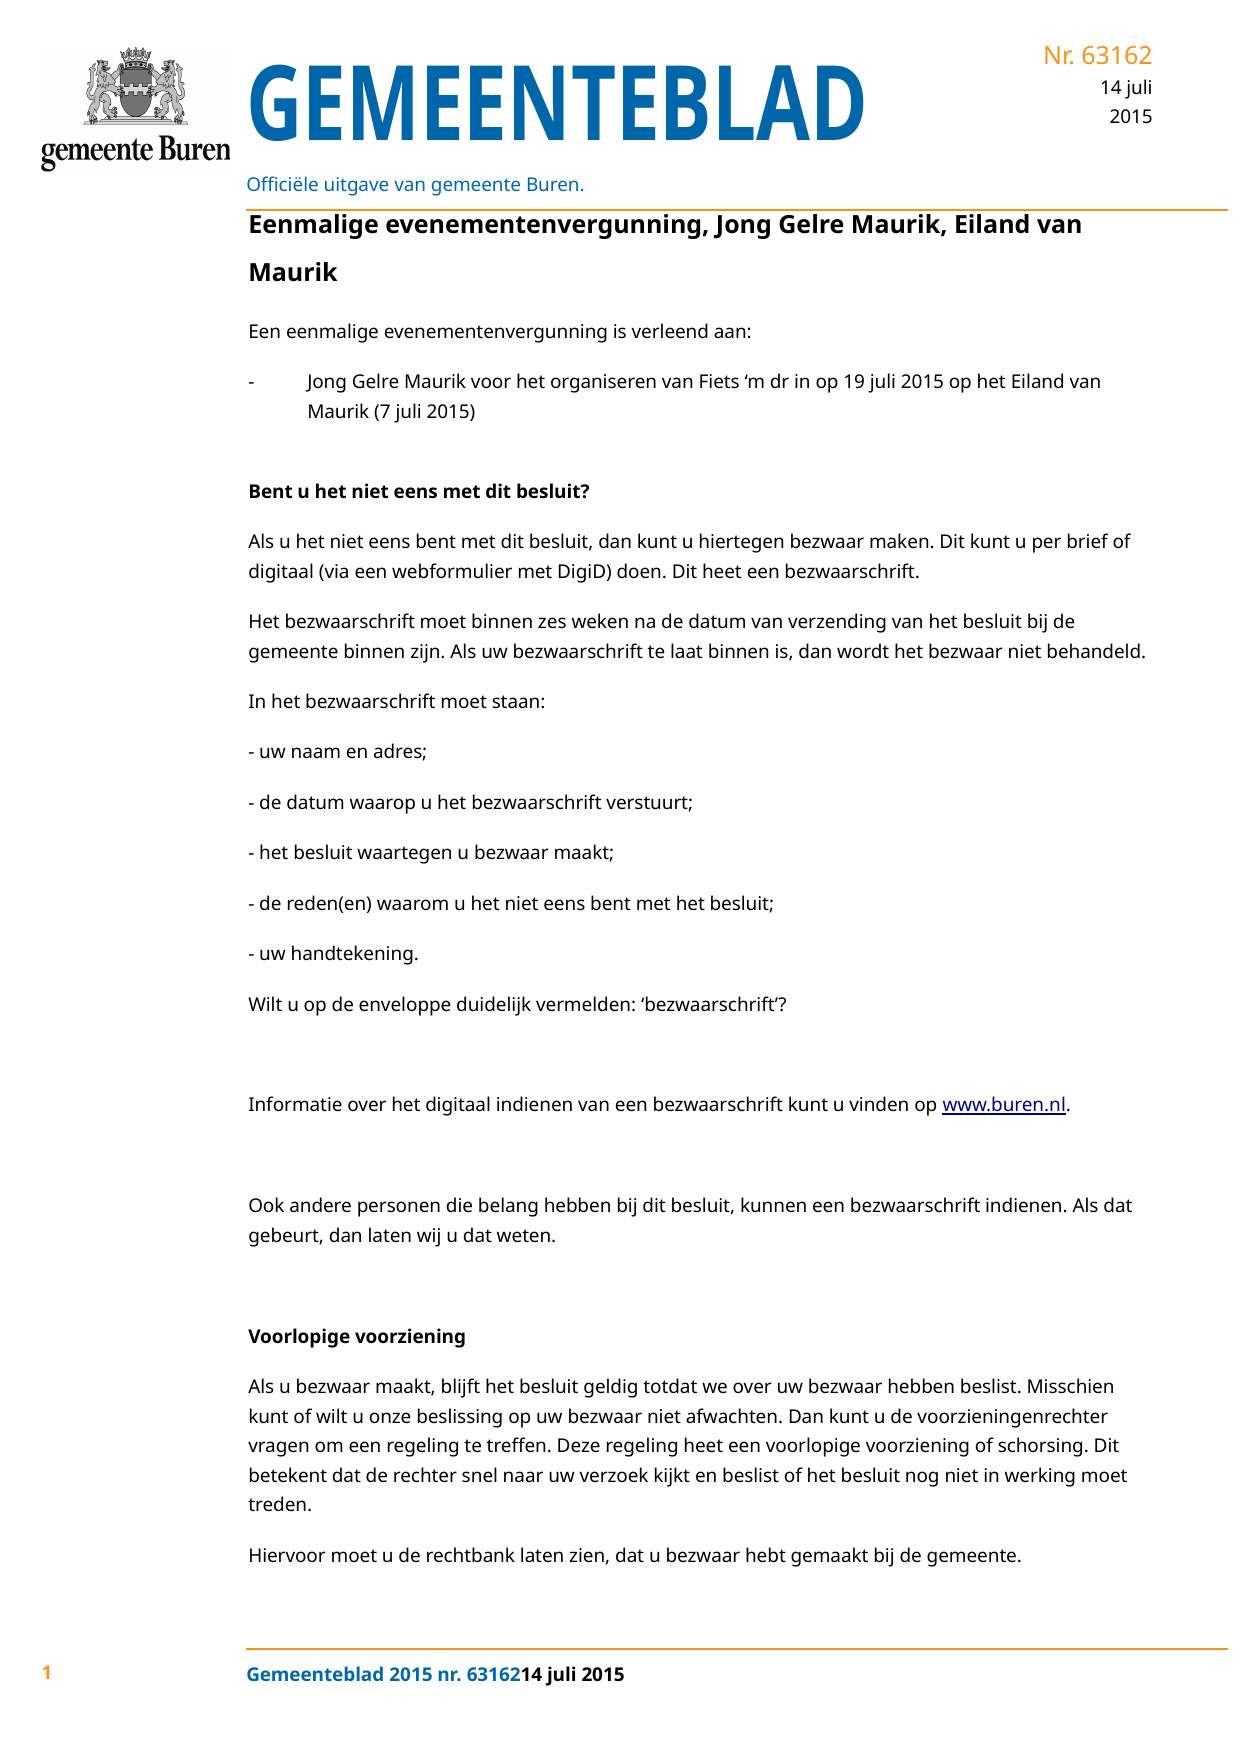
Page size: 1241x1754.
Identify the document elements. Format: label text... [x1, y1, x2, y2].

picture [41, 47, 231, 172]
text Ook andere personen die belang hebben bij dit besluit, kunnen een bezwaarschrift indienen. Als dat gebeurt, dan laten wij u dat weten. [248, 1192, 1152, 1248]
text Als u bezwaar maakt, blijft het besluit geldig totdat we over uw bezwaar hebben beslist. Misschien kunt of wilt u onze beslissing op uw bezwaar niet afwachten. Dan kunt u de voorzieningenrechter vragen om een regeling te treffen. Deze regeling heet een voorlopige voorziening of schorsing. Dit betekent dat de rechter snel naar uw verzoek kijkt en beslist of het besluit nog niet in werking moet treden. [248, 1373, 1152, 1517]
text Het bezwaarschrift moet binnen zes weken na de datum van verzending van het besluit bij de gemeente binnen zijn. Als uw bezwaarschrift te laat binnen is, dan wordt het bezwaar niet behandeld. [248, 608, 1152, 664]
text - de reden(en) waarom u het niet eens bent met het besluit; [248, 890, 1152, 916]
text - de datum waarop u het bezwaarschrift verstuurt; [248, 789, 1152, 815]
text Bent u het niet eens met dit besluit? [248, 478, 1152, 504]
list Jong Gelre Maurik voor het organiseren van Fiets ‘m dr in op 19 juli 2015 op het Eiland van Maurik (7 juli 2015) [248, 368, 1152, 424]
text Informatie over het digitaal indienen van een bezwaarschrift kunt u vinden op www.buren.nl. [248, 1092, 1152, 1117]
text Als u het niet eens bent met dit besluit, dan kunt u hiertegen bezwaar maken. Dit kunt u per brief of digitaal (via een webformulier met DigiD) doen. Dit heet een bezwaarschrift. [248, 528, 1152, 584]
text Een eenmalige evenementenvergunning is verleend aan: [248, 318, 1152, 344]
text - uw handtekening. [248, 940, 1152, 966]
text Voorlopige voorziening [248, 1323, 1152, 1349]
text In het bezwaarschrift moet staan: [248, 688, 1152, 714]
text Wilt u op de enveloppe duidelijk vermelden: ‘bezwaarschrift’? [248, 991, 1152, 1017]
text Hiervoor moet u de rechtbank laten zien, dat u bezwaar hebt gemaakt bij de gemeente. [248, 1542, 1152, 1568]
text - uw naam en adres; [248, 739, 1152, 764]
text - het besluit waartegen u bezwaar maakt; [248, 839, 1152, 865]
text Eenmalige evenementenvergunning, Jong Gelre Maurik, Eiland van Maurik [248, 211, 1152, 288]
